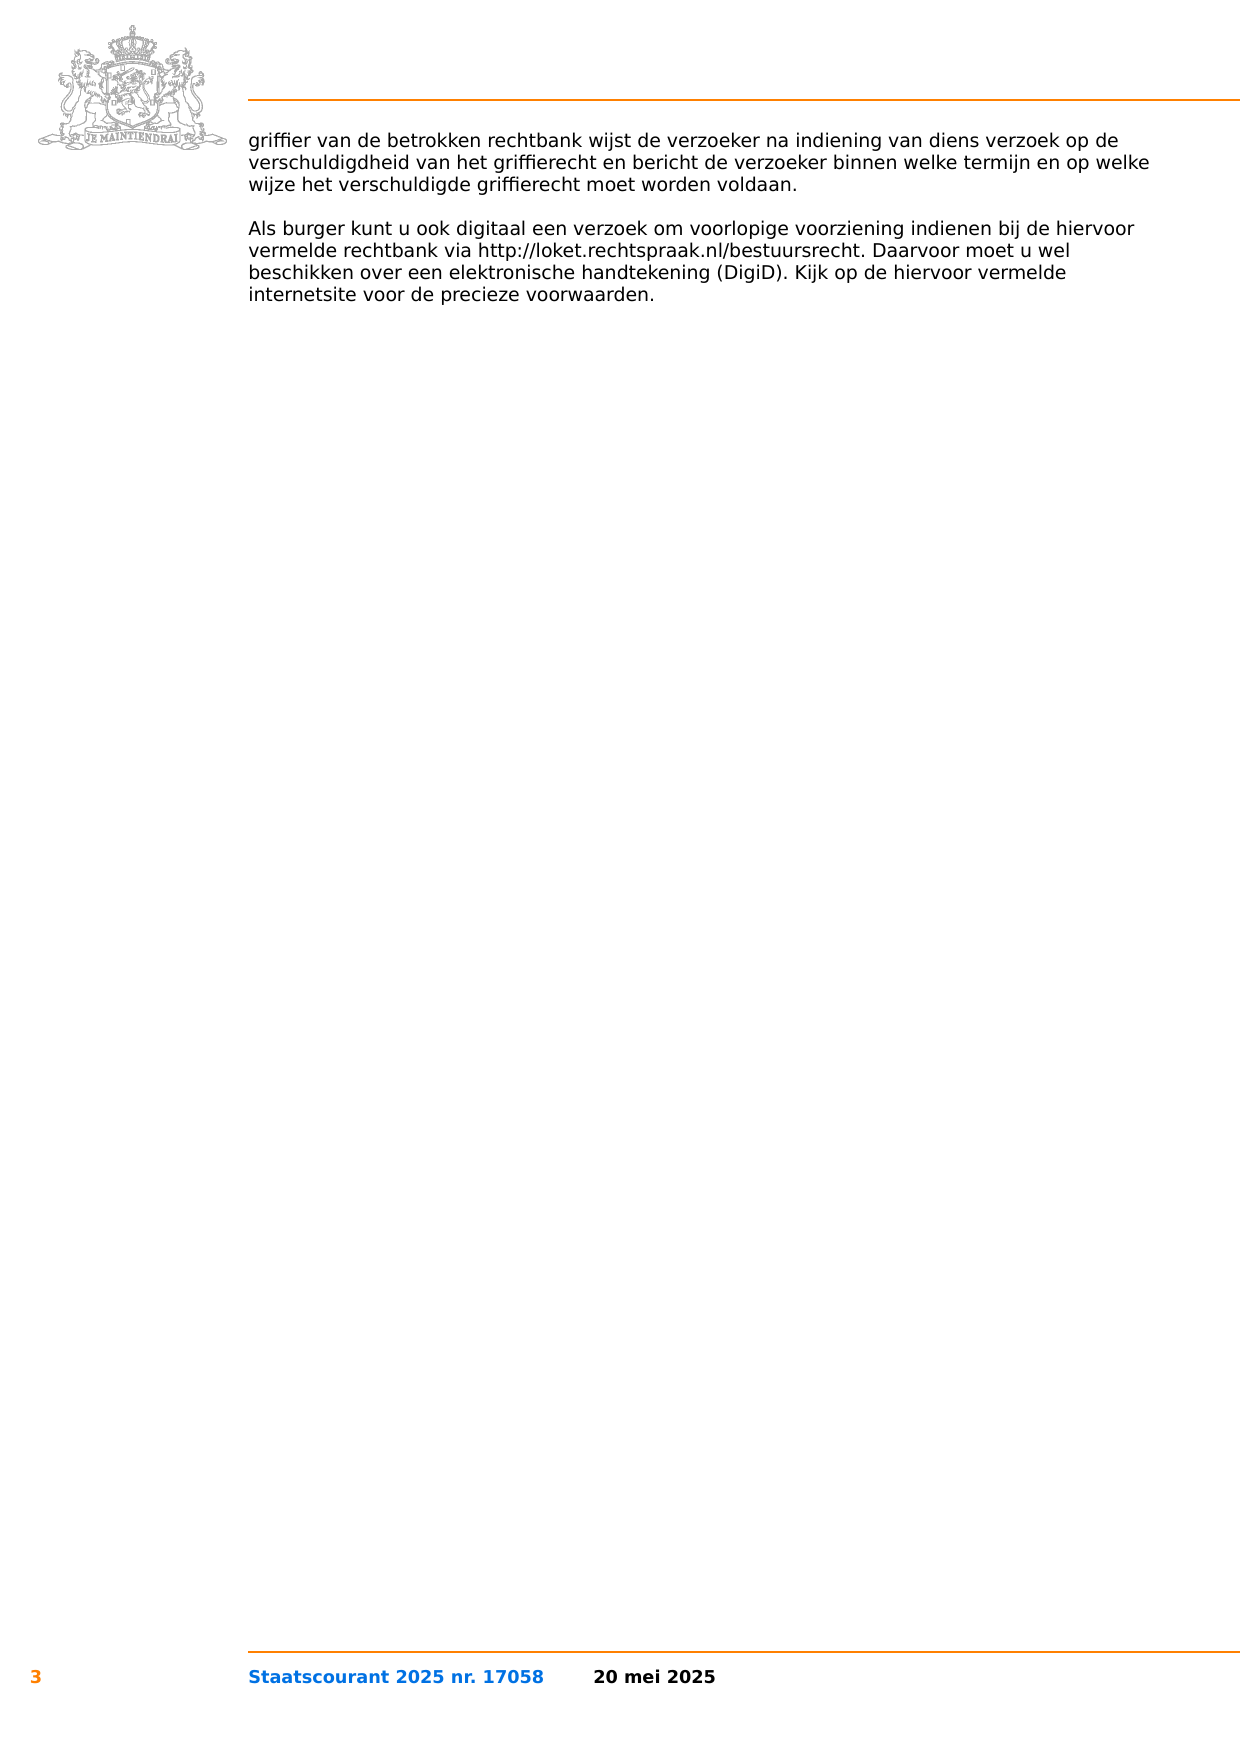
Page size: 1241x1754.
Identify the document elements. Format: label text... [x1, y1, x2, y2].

text griffier van de betrokken rechtbank wijst de verzoeker na indiening van diens verzoek op de verschuldigdheid van het griffierecht en bericht de verzoeker binnen welke termijn en op welke wijze het verschuldigde griffierecht moet worden voldaan. [248, 130, 1163, 196]
text Als burger kunt u ook digitaal een verzoek om voorlopige voorziening indienen bij de hiervoor vermelde rechtbank via http://loket.rechtspraak.nl/bestuursrecht. Daarvoor moet u wel beschikken over een elektronische handtekening (DigiD). Kijk op de hiervoor vermelde internetsite voor de precieze voorwaarden. [248, 218, 1163, 306]
picture [38, 25, 227, 150]
